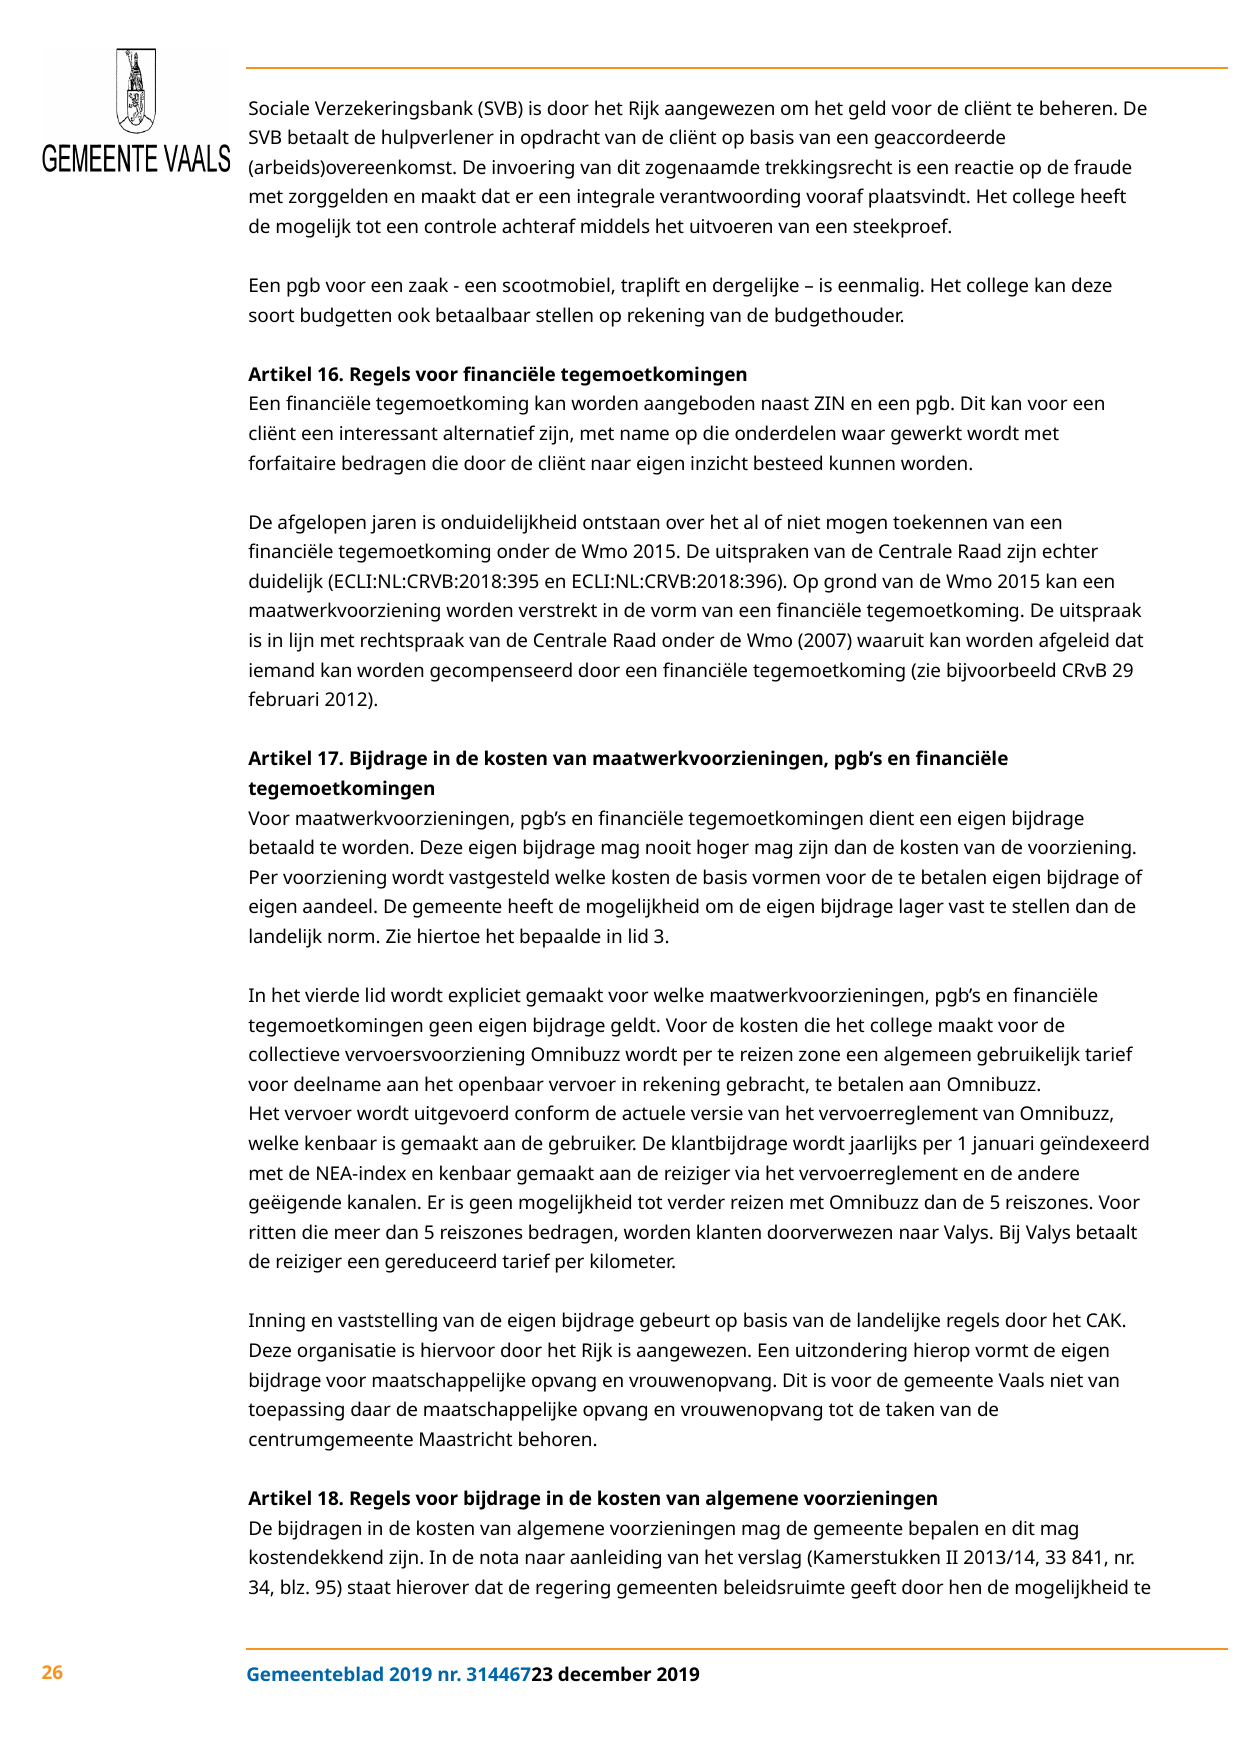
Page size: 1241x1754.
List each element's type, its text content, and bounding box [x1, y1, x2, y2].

picture [41, 47, 231, 172]
text Sociale Verzekeringsbank (SVB) is door het Rijk aangewezen om het geld voor de cliënt te beheren. De SVB betaalt de hulpverlener in opdracht van de cliënt op basis van een geaccordeerde (arbeids)overeenkomst. De invoering van dit zogenaamde trekkingsrecht is een reactie op de fraude met zorggelden en maakt dat er een integrale verantwoording vooraf plaatsvindt. Het college heeft de mogelijk tot een controle achteraf middels het uitvoeren van een steekproef. [248, 95, 1152, 239]
text In het vierde lid wordt expliciet gemaakt voor welke maatwerkvoorzieningen, pgb’s en financiële tegemoetkomingen geen eigen bijdrage geldt. Voor de kosten die het college maakt voor de collectieve vervoersvoorziening Omnibuzz wordt per te reizen zone een algemeen gebruikelijk tarief voor deelname aan het openbaar vervoer in rekening gebracht, te betalen aan Omnibuzz. [248, 982, 1152, 1097]
text Artikel 18. Regels voor bijdrage in de kosten van algemene voorzieningen [248, 1485, 1152, 1511]
text Een pgb voor een zaak - een scootmobiel, traplift en dergelijke – is eenmalig. Het college kan deze soort budgetten ook betaalbaar stellen op rekening van de budgethouder. [248, 272, 1152, 328]
text De afgelopen jaren is onduidelijkheid ontstaan over het al of niet mogen toekennen van een financiële tegemoetkoming onder de Wmo 2015. De uitspraken van de Centrale Raad zijn echter duidelijk (ECLI:NL:CRVB:2018:395 en ECLI:NL:CRVB:2018:396). Op grond van de Wmo 2015 kan een maatwerkvoorziening worden verstrekt in de vorm van een financiële tegemoetkoming. De uitspraak is in lijn met rechtspraak van de Centrale Raad onder de Wmo (2007) waaruit kan worden afgeleid dat iemand kan worden gecompenseerd door een financiële tegemoetkoming (zie bijvoorbeeld CRvB 29 februari 2012). [248, 509, 1152, 712]
text Artikel 17. Bijdrage in de kosten van maatwerkvoorzieningen, pgb’s en financiële tegemoetkomingen [248, 746, 1152, 801]
text Inning en vaststelling van de eigen bijdrage gebeurt op basis van de landelijke regels door het CAK. Deze organisatie is hiervoor door het Rijk is aangewezen. Een uitzondering hierop vormt de eigen bijdrage voor maatschappelijke opvang en vrouwenopvang. Dit is voor de gemeente Vaals niet van toepassing daar de maatschappelijke opvang en vrouwenopvang tot de taken van de centrumgemeente Maastricht behoren. [248, 1308, 1152, 1452]
text De bijdragen in de kosten van algemene voorzieningen mag de gemeente bepalen en dit mag kostendekkend zijn. In de nota naar aanleiding van het verslag (Kamerstukken II 2013/14, 33 841, nr. 34, blz. 95) staat hierover dat de regering gemeenten beleidsruimte geeft door hen de mogelijkheid te [248, 1515, 1152, 1600]
text Voor maatwerkvoorzieningen, pgb’s en financiële tegemoetkomingen dient een eigen bijdrage betaald te worden. Deze eigen bijdrage mag nooit hoger mag zijn dan de kosten van de voorziening. Per voorziening wordt vastgesteld welke kosten de basis vormen voor de te betalen eigen bijdrage of eigen aandeel. De gemeente heeft de mogelijkheid om de eigen bijdrage lager vast te stellen dan de landelijk norm. Zie hiertoe het bepaalde in lid 3. [248, 805, 1152, 949]
text Artikel 16. Regels voor financiële tegemoetkomingen [248, 361, 1152, 387]
text Het vervoer wordt uitgevoerd conform de actuele versie van het vervoerreglement van Omnibuzz, welke kenbaar is gemaakt aan de gebruiker. De klantbijdrage wordt jaarlijks per 1 januari geïndexeerd met de NEA-index en kenbaar gemaakt aan de reiziger via het vervoerreglement en de andere geëigende kanalen. Er is geen mogelijkheid tot verder reizen met Omnibuzz dan de 5 reiszones. Voor ritten die meer dan 5 reiszones bedragen, worden klanten doorverwezen naar Valys. Bij Valys betaalt de reiziger een gereduceerd tarief per kilometer. [248, 1101, 1152, 1274]
text Een financiële tegemoetkoming kan worden aangeboden naast ZIN en een pgb. Dit kan voor een cliënt een interessant alternatief zijn, met name op die onderdelen waar gewerkt wordt met forfaitaire bedragen die door de cliënt naar eigen inzicht besteed kunnen worden. [248, 391, 1152, 476]
